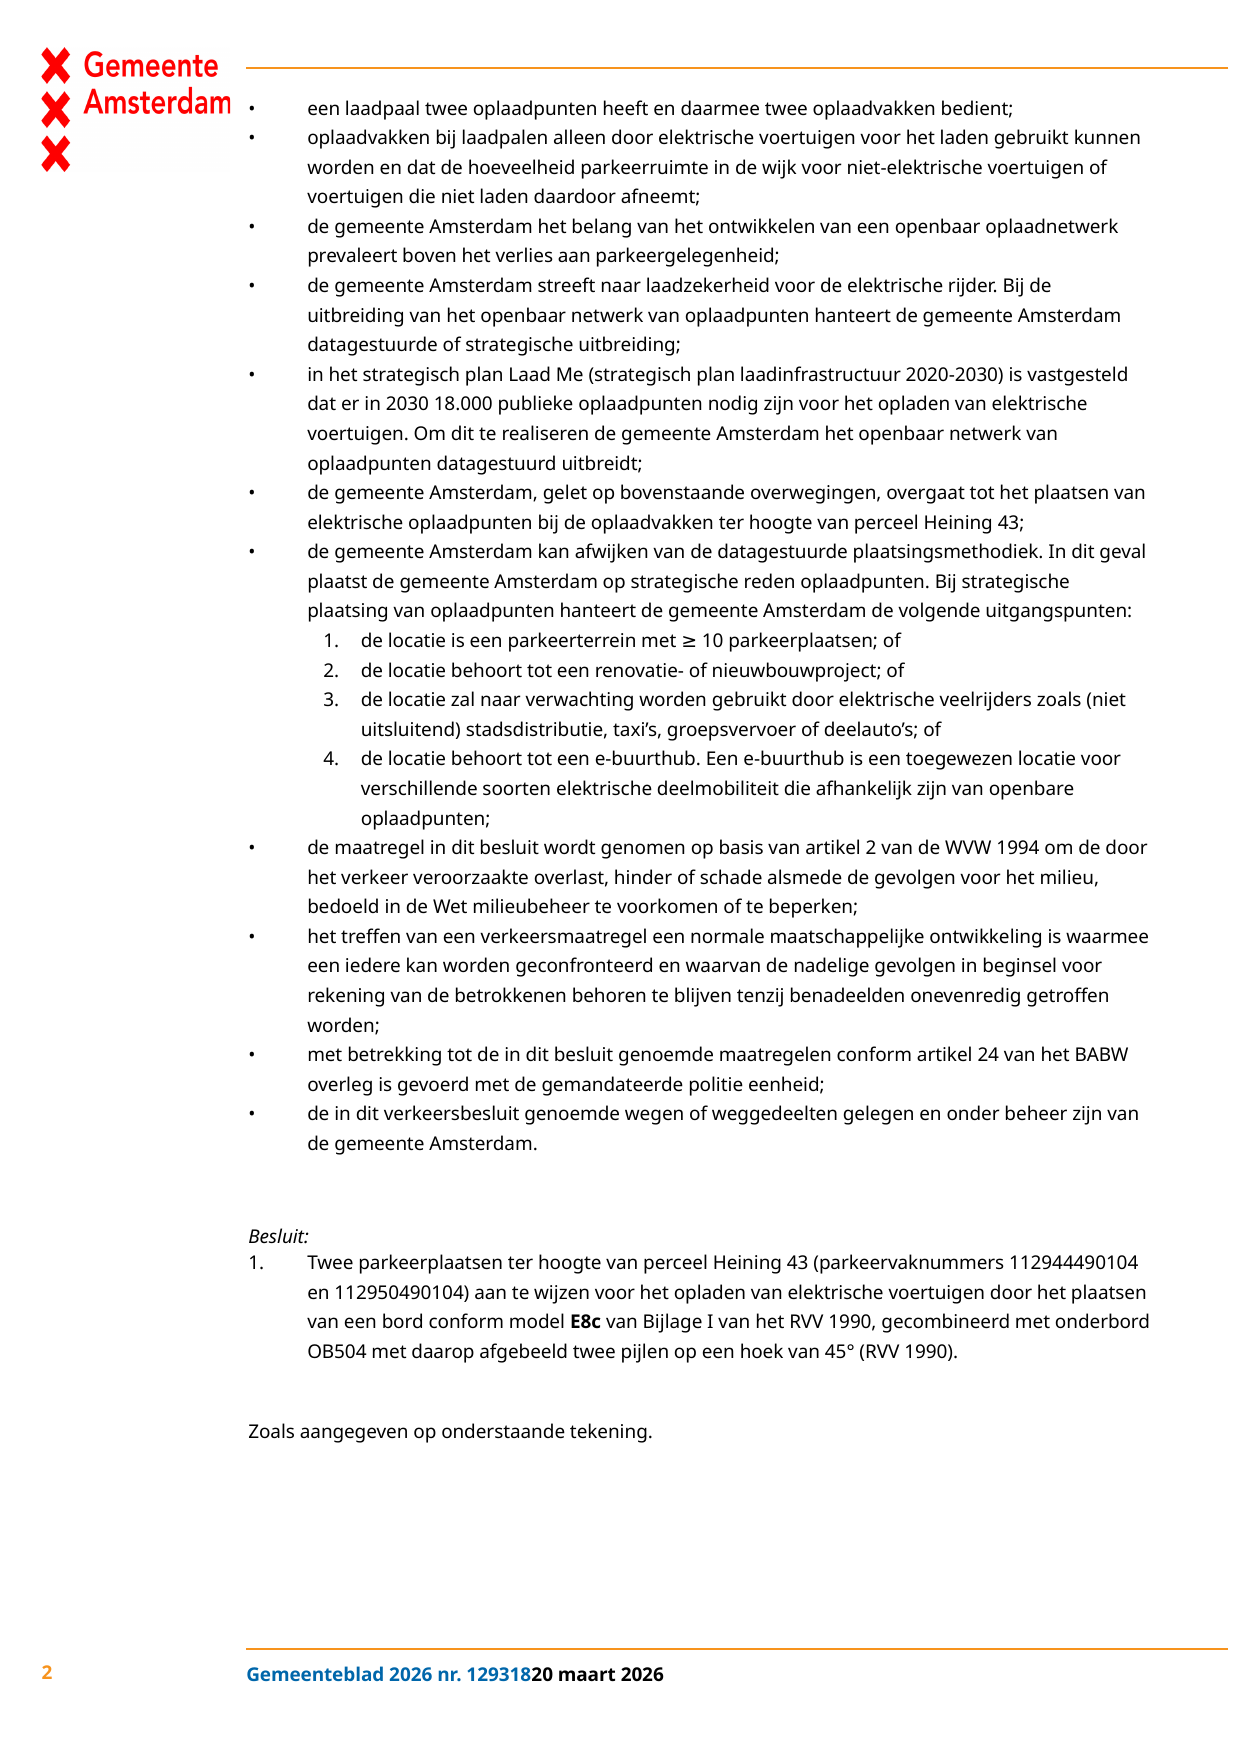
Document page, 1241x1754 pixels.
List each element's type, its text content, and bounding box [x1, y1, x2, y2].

list de locatie behoort tot een e-buurthub. Een e-buurthub is een toegewezen locatie voor verschillende soorten elektrische deelmobiliteit die afhankelijk zijn van openbare oplaadpunten; [323, 746, 1152, 831]
list het treffen van een verkeersmaatregel een normale maatschappelijke ontwikkeling is waarmee een iedere kan worden geconfronteerd en waarvan de nadelige gevolgen in beginsel voor rekening van de betrokkenen behoren te blijven tenzij benadeelden onevenredig getroffen worden; [248, 923, 1152, 1038]
list de locatie behoort tot een renovatie- of nieuwbouwproject; of [323, 657, 1152, 683]
list de gemeente Amsterdam kan afwijken van de datagestuurde plaatsingsmethodiek. In dit geval plaatst de gemeente Amsterdam op strategische reden oplaadpunten. Bij strategische plaatsing van oplaadpunten hanteert de gemeente Amsterdam de volgende uitgangspunten: [248, 538, 1152, 623]
text Zoals aangegeven op onderstaande tekening. [248, 1418, 1152, 1444]
list de gemeente Amsterdam het belang van het ontwikkelen van een openbaar oplaadnetwerk prevaleert boven het verlies aan parkeergelegenheid; [248, 213, 1152, 268]
picture [41, 47, 231, 172]
list oplaadvakken bij laadpalen alleen door elektrische voertuigen voor het laden gebruikt kunnen worden en dat de hoeveelheid parkeerruimte in de wijk voor niet-elektrische voertuigen of voertuigen die niet laden daardoor afneemt; [248, 124, 1152, 209]
list de gemeente Amsterdam streeft naar laadzekerheid voor de elektrische rijder. Bij de uitbreiding van het openbaar netwerk van oplaadpunten hanteert de gemeente Amsterdam datagestuurde of strategische uitbreiding; [248, 272, 1152, 357]
list de locatie zal naar verwachting worden gebruikt door elektrische veelrijders zoals (niet uitsluitend) stadsdistributie, taxi’s, groepsvervoer of deelauto’s; of [323, 686, 1152, 742]
list in het strategisch plan Laad Me (strategisch plan laadinfrastructuur 2020-2030) is vastgesteld dat er in 2030 18.000 publieke oplaadpunten nodig zijn voor het opladen van elektrische voertuigen. Om dit te realiseren de gemeente Amsterdam het openbaar netwerk van oplaadpunten datagestuurd uitbreidt; [248, 361, 1152, 476]
list Twee parkeerplaatsen ter hoogte van perceel Heining 43 (parkeervaknummers 112944490104 en 112950490104) aan te wijzen voor het opladen van elektrische voertuigen door het plaatsen van een bord conform model E8c van Bijlage I van het RVV 1990, gecombineerd met onderbord OB504 met daarop afgebeeld twee pijlen op een hoek van 45° (RVV 1990). [248, 1249, 1152, 1364]
list de gemeente Amsterdam, gelet op bovenstaande overwegingen, overgaat tot het plaatsen van elektrische oplaadpunten bij de oplaadvakken ter hoogte van perceel Heining 43; [248, 479, 1152, 535]
list de locatie is een parkeerterrein met ≥ 10 parkeerplaatsen; of [323, 627, 1152, 653]
list de maatregel in dit besluit wordt genomen op basis van artikel 2 van de WVW 1994 om de door het verkeer veroorzaakte overlast, hinder of schade alsmede de gevolgen voor het milieu, bedoeld in de Wet milieubeheer te voorkomen of te beperken; [248, 834, 1152, 919]
text Besluit: [248, 1224, 1152, 1249]
list de in dit verkeersbesluit genoemde wegen of weggedeelten gelegen en onder beheer zijn van de gemeente Amsterdam. [248, 1101, 1152, 1156]
list een laadpaal twee oplaadpunten heeft en daarmee twee oplaadvakken bedient; [248, 95, 1152, 121]
list met betrekking tot de in dit besluit genoemde maatregelen conform artikel 24 van het BABW overleg is gevoerd met de gemandateerde politie eenheid; [248, 1041, 1152, 1097]
